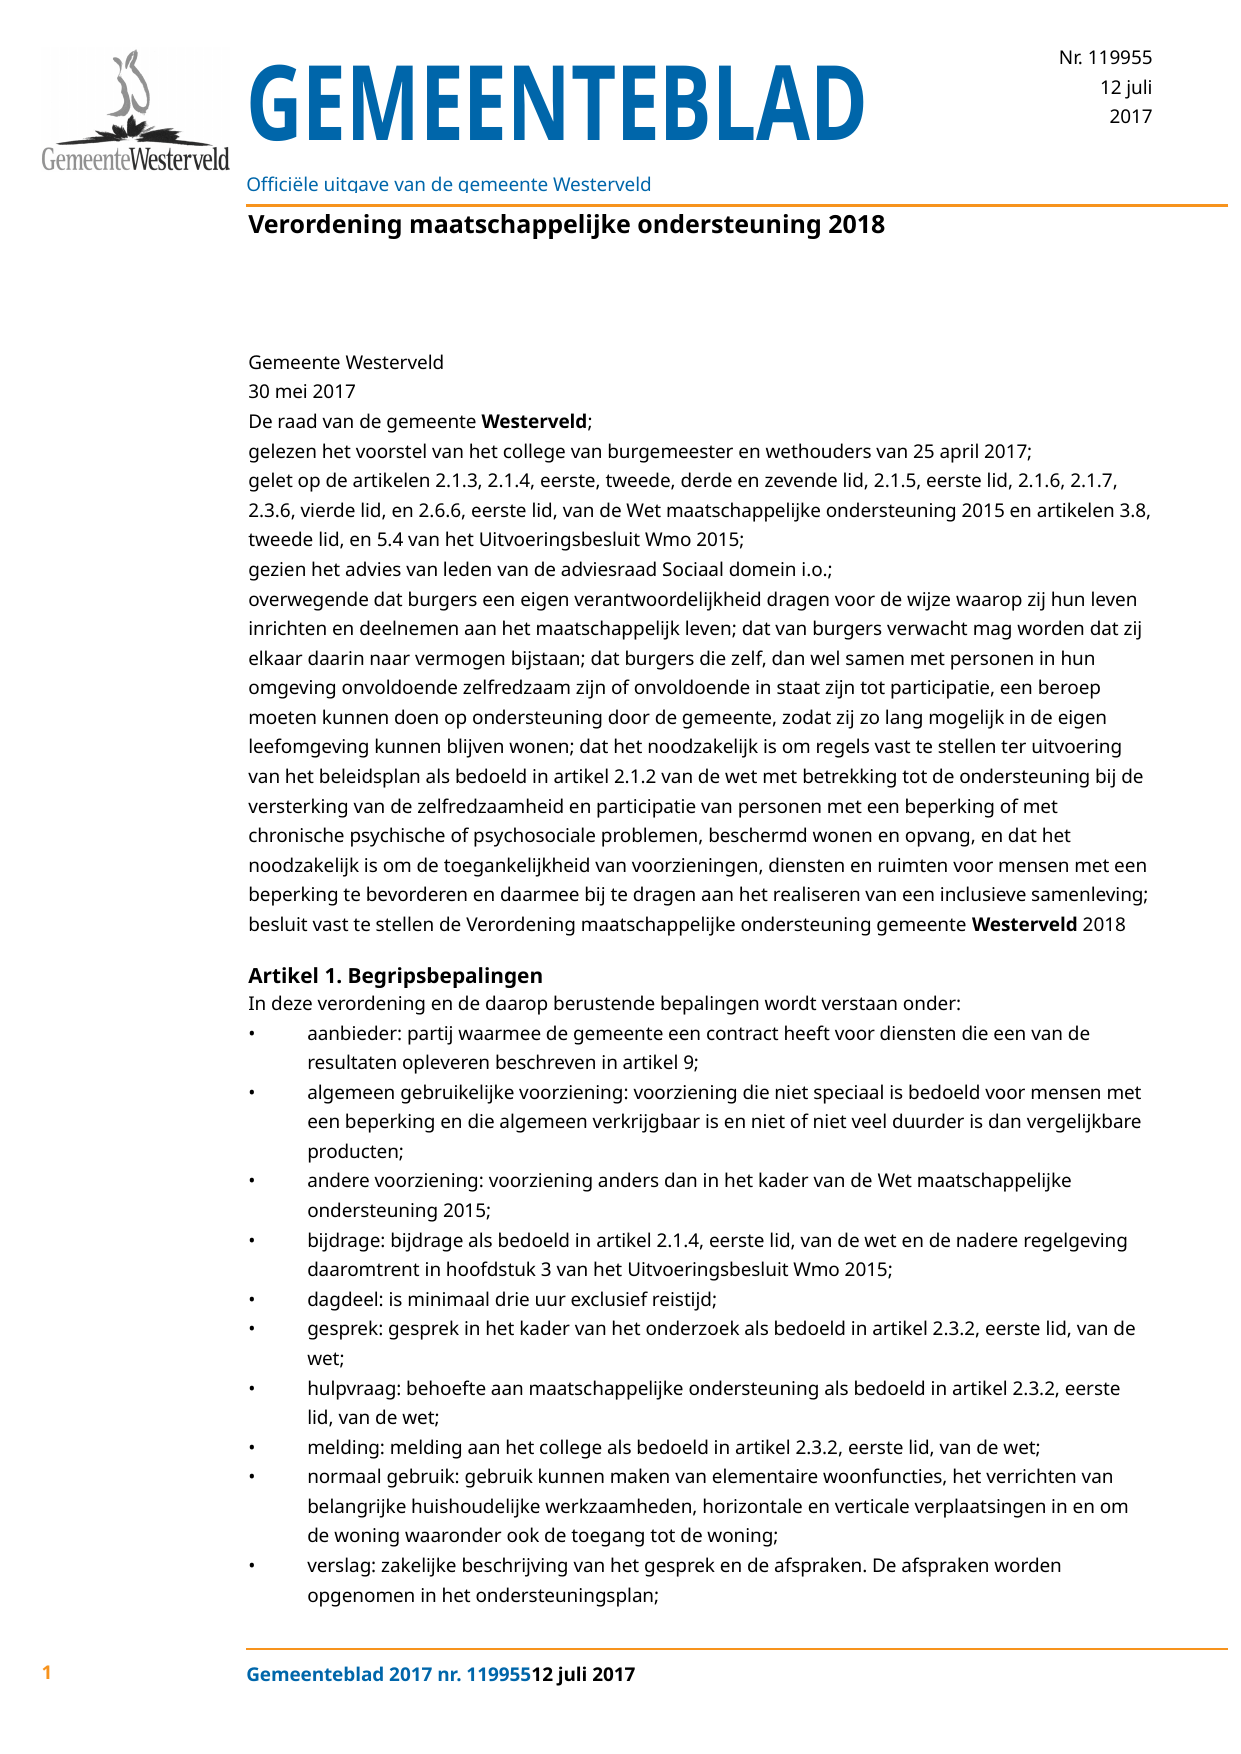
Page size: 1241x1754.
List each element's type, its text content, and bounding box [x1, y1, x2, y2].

text gezien het advies van leden van de adviesraad Sociaal domein i.o.; [248, 556, 1152, 582]
list bijdrage: bijdrage als bedoeld in artikel 2.1.4, eerste lid, van de wet en de nadere regelgeving daaromtrent in hoofdstuk 3 van het Uitvoeringsbesluit Wmo 2015; [248, 1227, 1152, 1282]
list andere voorziening: voorziening anders dan in het kader van de Wet maatschappelijke ondersteuning 2015; [248, 1168, 1152, 1223]
text 30 mei 2017 [248, 379, 1152, 404]
text Artikel 1. Begripsbepalingen [248, 962, 1152, 990]
text De raad van de gemeente Westerveld; [248, 408, 1152, 434]
list hulpvraag: behoefte aan maatschappelijke ondersteuning als bedoeld in artikel 2.3.2, eerste lid, van de wet; [248, 1375, 1152, 1430]
list dagdeel: is minimaal drie uur exclusief reistijd; [248, 1286, 1152, 1312]
list melding: melding aan het college als bedoeld in artikel 2.3.2, eerste lid, van de wet; [248, 1434, 1152, 1459]
list gesprek: gesprek in het kader van het onderzoek als bedoeld in artikel 2.3.2, eerste lid, van de wet; [248, 1316, 1152, 1371]
text besluit vast te stellen de Verordening maatschappelijke ondersteuning gemeente Westerveld 2018 [248, 911, 1152, 937]
list normaal gebruik: gebruik kunnen maken van elementaire woonfuncties, het verrichten van belangrijke huishoudelijke werkzaamheden, horizontale en verticale verplaatsingen in en om de woning waaronder ook de toegang tot de woning; [248, 1463, 1152, 1548]
text gelezen het voorstel van het college van burgemeester en wethouders van 25 april 2017; [248, 438, 1152, 464]
text overwegende dat burgers een eigen verantwoordelijkheid dragen voor de wijze waarop zij hun leven inrichten en deelnemen aan het maatschappelijk leven; dat van burgers verwacht mag worden dat zij elkaar daarin naar vermogen bijstaan; dat burgers die zelf, dan wel samen met personen in hun omgeving onvoldoende zelfredzaam zijn of onvoldoende in staat zijn tot participatie, een beroep moeten kunnen doen op ondersteuning door de gemeente, zodat zij zo lang mogelijk in de eigen leefomgeving kunnen blijven wonen; dat het noodzakelijk is om regels vast te stellen ter uitvoering van het beleidsplan als bedoeld in artikel 2.1.2 van de wet met betrekking tot de ondersteuning bij de versterking van de zelfredzaamheid en participatie van personen met een beperking of met chronische psychische of psychosociale problemen, beschermd wonen en opvang, en dat het noodzakelijk is om de toegankelijkheid van voorzieningen, diensten en ruimten voor mensen met een beperking te bevorderen en daarmee bij te dragen aan het realiseren van een inclusieve samenleving; [248, 586, 1152, 907]
list aanbieder: partij waarmee de gemeente een contract heeft voor diensten die een van de resultaten opleveren beschreven in artikel 9; [248, 1020, 1152, 1075]
list algemeen gebruikelijke voorziening: voorziening die niet speciaal is bedoeld voor mensen met een beperking en die algemeen verkrijgbaar is en niet of niet veel duurder is dan vergelijkbare producten; [248, 1079, 1152, 1164]
text Gemeente Westerveld [248, 349, 1152, 375]
picture [41, 47, 231, 172]
text gelet op de artikelen 2.1.3, 2.1.4, eerste, tweede, derde en zevende lid, 2.1.5, eerste lid, 2.1.6, 2.1.7, 2.3.6, vierde lid, en 2.6.6, eerste lid, van de Wet maatschappelijke ondersteuning 2015 en artikelen 3.8, tweede lid, en 5.4 van het Uitvoeringsbesluit Wmo 2015; [248, 467, 1152, 552]
text Verordening maatschappelijke ondersteuning 2018 [248, 207, 1152, 241]
list verslag: zakelijke beschrijving van het gesprek en de afspraken. De afspraken worden opgenomen in het ondersteuningsplan; [248, 1552, 1152, 1607]
text In deze verordening en de daarop berustende bepalingen wordt verstaan onder: [248, 990, 1152, 1016]
